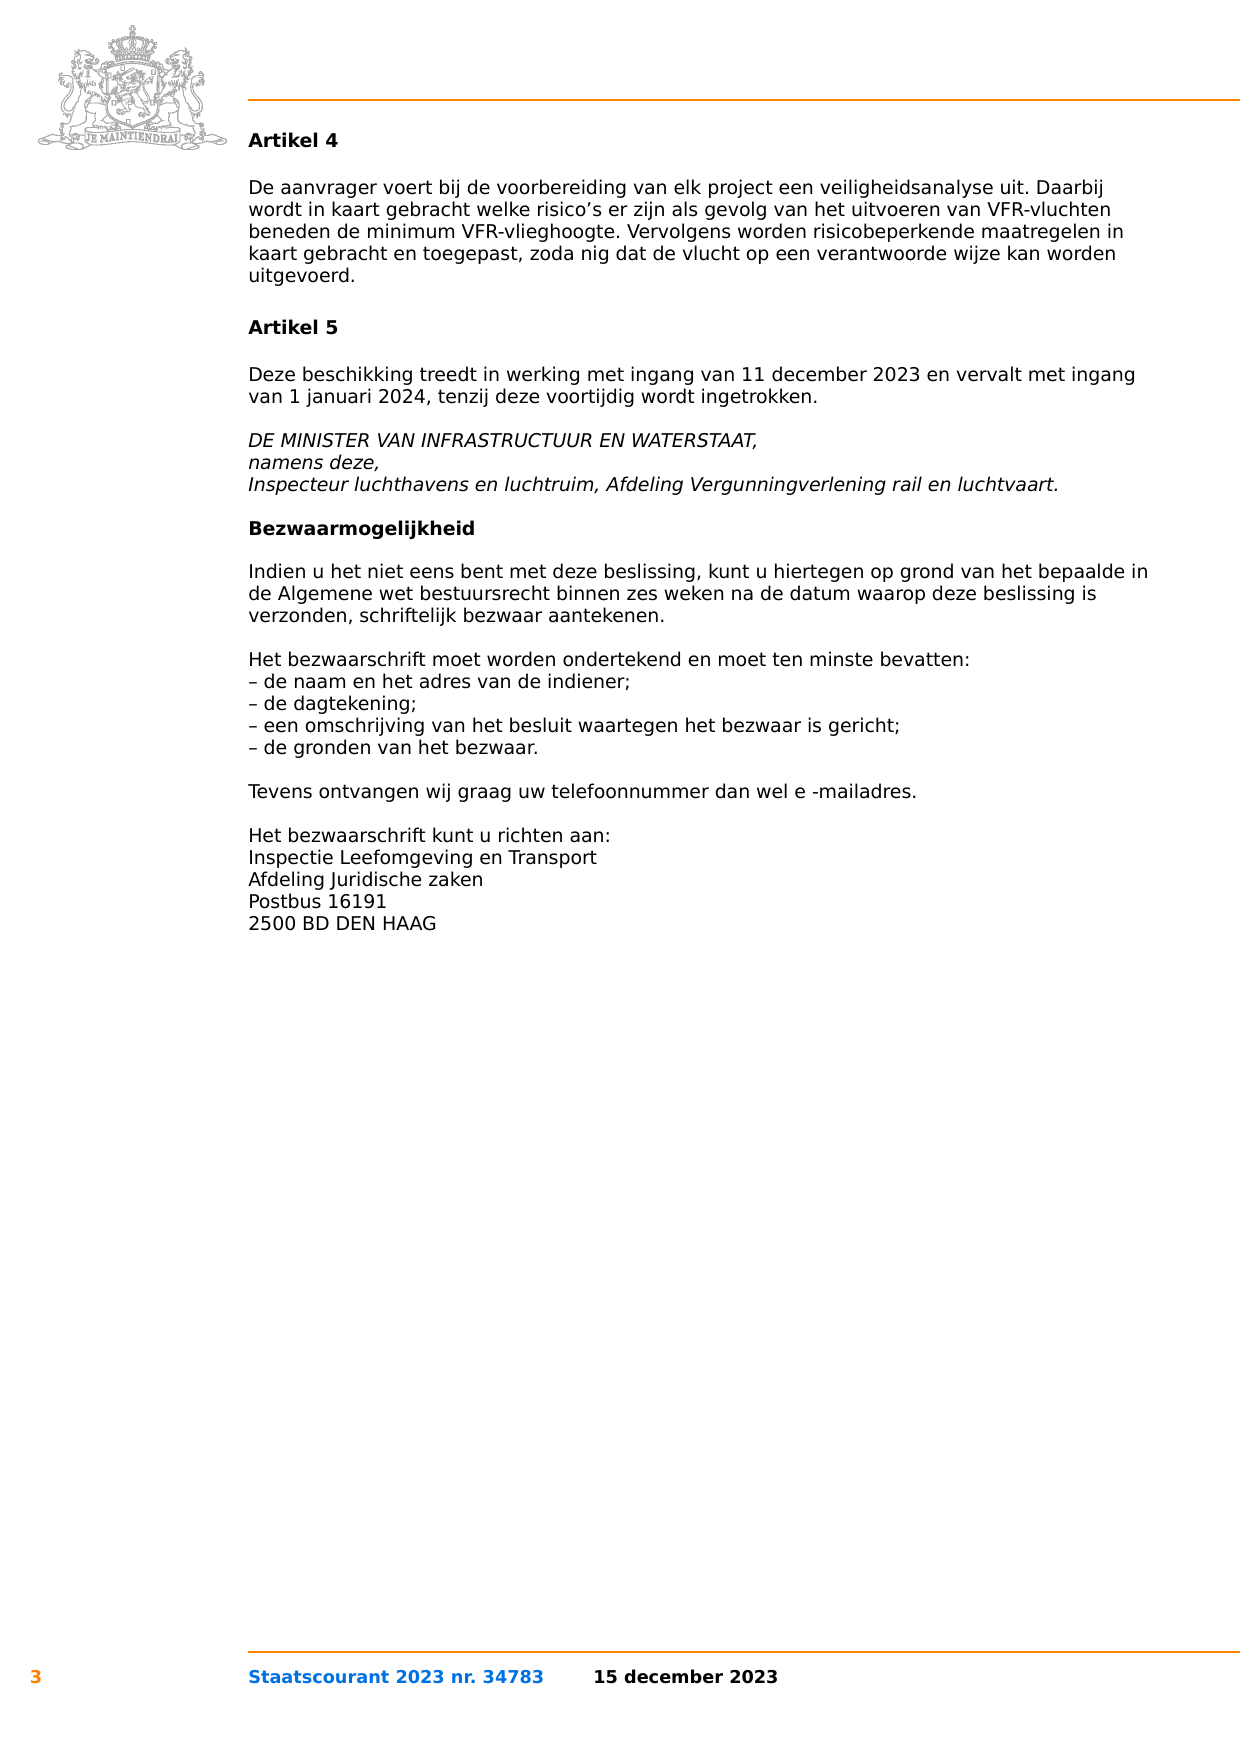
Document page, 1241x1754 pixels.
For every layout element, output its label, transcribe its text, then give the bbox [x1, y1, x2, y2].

text Postbus 16191 [248, 891, 1163, 913]
text Tevens ontvangen wij graag uw telefoonnummer dan wel e -mailadres. [248, 781, 1163, 803]
text – de dagtekening; [248, 693, 1163, 715]
text De aanvrager voert bij de voorbereiding van elk project een veiligheidsanalyse uit. Daarbij wordt in kaart gebracht welke risico’s er zijn als gevolg van het uitvoeren van VFR-vluchten beneden de minimum VFR-vlieghoogte. Vervolgens worden risicobeperkende maatregelen in kaart gebracht en toegepast, zoda nig dat de vlucht op een verantwoorde wijze kan worden uitgevoerd. [248, 177, 1163, 287]
picture [38, 25, 227, 150]
text 2500 BD DEN HAAG [248, 913, 1163, 934]
text Bezwaarmogelijkheid [248, 517, 1163, 539]
text – de gronden van het bezwaar. [248, 737, 1163, 759]
text Afdeling Juridische zaken [248, 869, 1163, 891]
text Deze beschikking treedt in werking met ingang van 11 december 2023 en vervalt met ingang van 1 januari 2024, tenzij deze voortijdig wordt ingetrokken. [248, 364, 1163, 408]
text DE MINISTER VAN INFRASTRUCTUUR EN WATERSTAAT, namens deze, Inspecteur luchthavens en luchtruim, Afdeling Vergunningverlening rail en luchtvaart. [248, 429, 1163, 496]
text Het bezwaarschrift moet worden ondertekend en moet ten minste bevatten: [248, 649, 1163, 671]
text – de naam en het adres van de indiener; [248, 671, 1163, 693]
text – een omschrijving van het besluit waartegen het bezwaar is gericht; [248, 715, 1163, 737]
subtitle Artikel 4 [248, 130, 1163, 152]
subtitle Artikel 5 [248, 317, 1163, 339]
text Het bezwaarschrift kunt u richten aan: [248, 825, 1163, 847]
text Indien u het niet eens bent met deze beslissing, kunt u hiertegen op grond van het bepaalde in de Algemene wet bestuursrecht binnen zes weken na de datum waarop deze beslissing is verzonden, schriftelijk bezwaar aantekenen. [248, 561, 1163, 627]
text Inspectie Leefomgeving en Transport [248, 847, 1163, 869]
